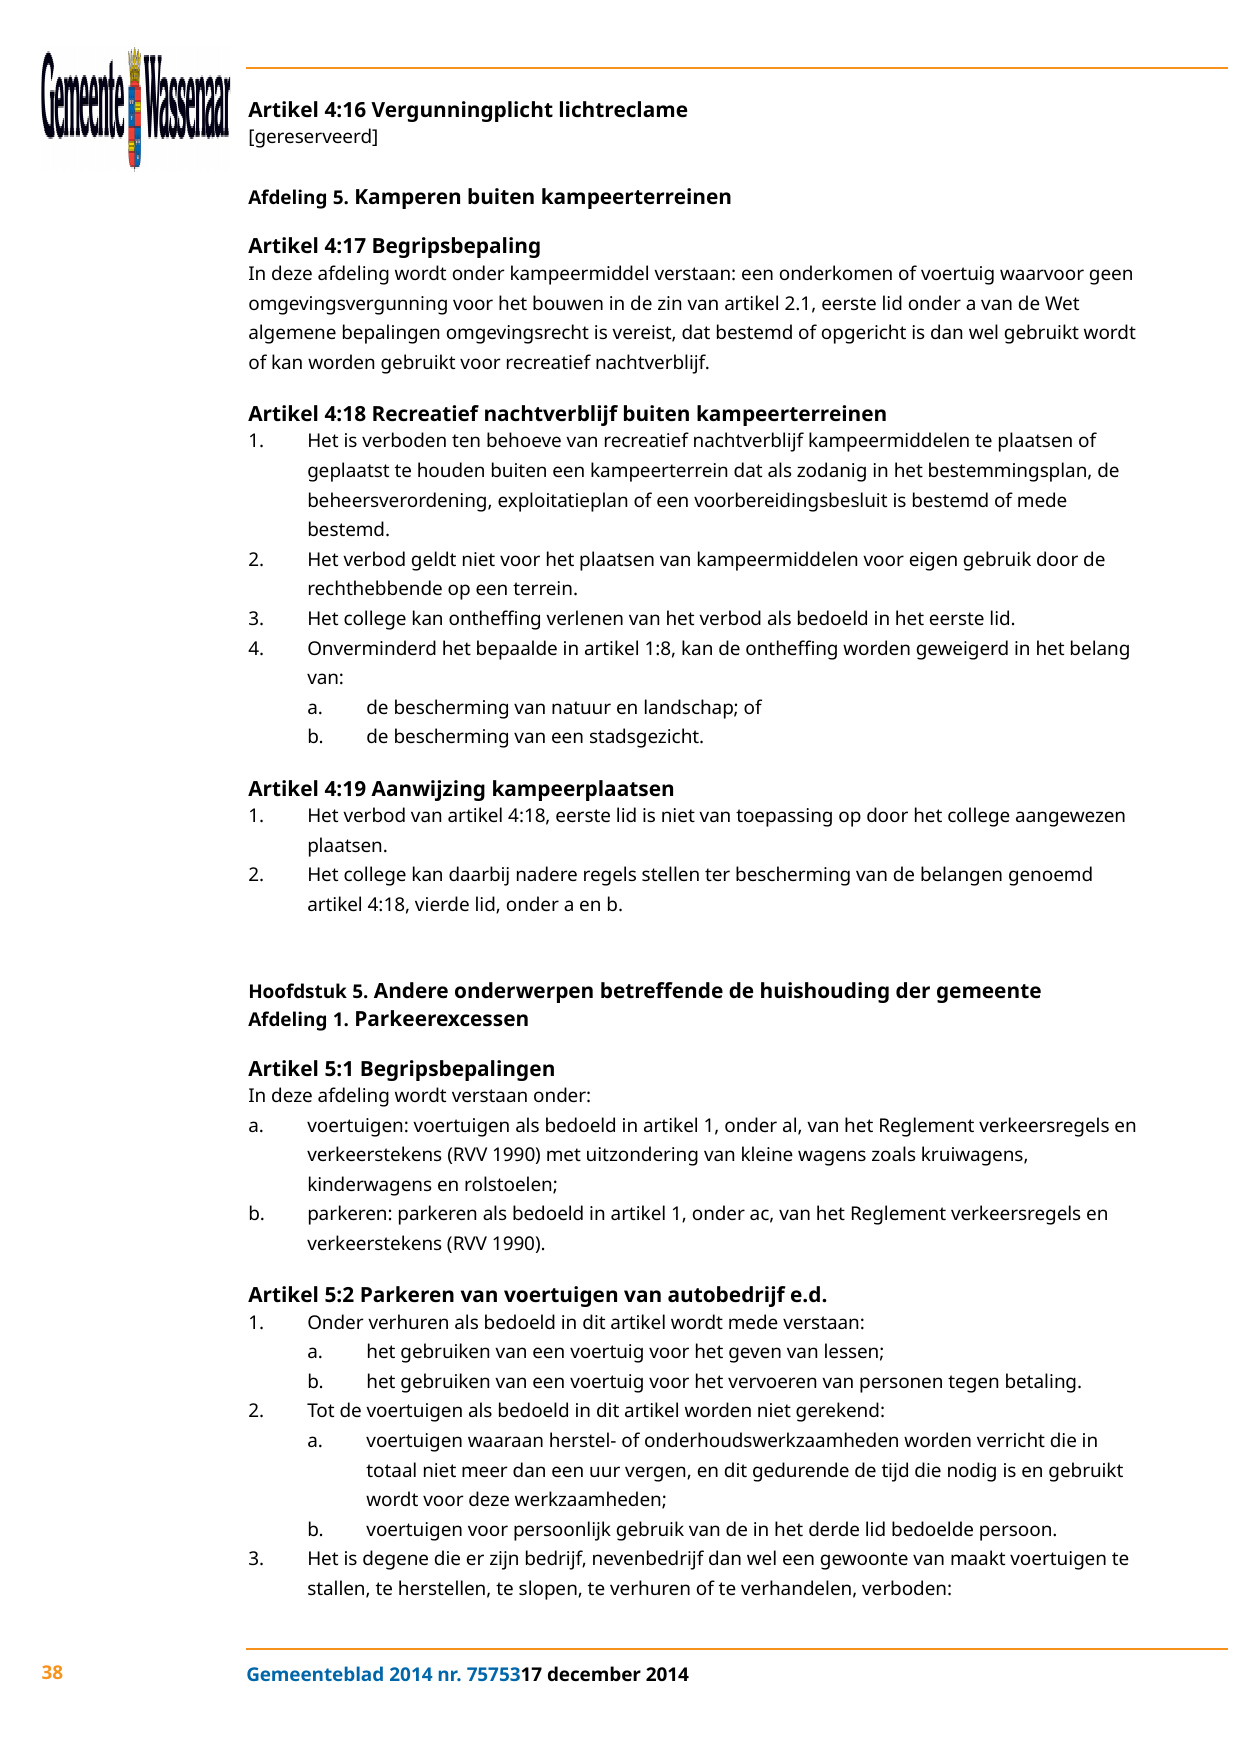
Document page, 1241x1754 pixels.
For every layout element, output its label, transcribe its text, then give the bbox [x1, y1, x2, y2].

list Het is verboden ten behoeve van recreatief nachtverblijf kampeermiddelen te plaatsen of geplaatst te houden buiten een kampeerterrein dat als zodanig in het bestemmingsplan, de beheersverordening, exploitatieplan of een voorbereidingsbesluit is bestemd of mede bestemd. [248, 428, 1152, 542]
text Afdeling 1. Parkeerexcessen [248, 1004, 1152, 1033]
text Artikel 5:1 Begripsbepalingen [248, 1054, 1152, 1082]
text [gereserveerd] [248, 123, 1152, 149]
list de bescherming van natuur en landschap; of [307, 694, 1152, 720]
list Het college kan ontheffing verlenen van het verbod als bedoeld in het eerste lid. [248, 605, 1152, 631]
list Het verbod geldt niet voor het plaatsen van kampeermiddelen voor eigen gebruik door de rechthebbende op een terrein. [248, 546, 1152, 601]
text Artikel 4:16 Vergunningplicht lichtreclame [248, 95, 1152, 123]
list voertuigen voor persoonlijk gebruik van de in het derde lid bedoelde persoon. [307, 1516, 1152, 1542]
picture [41, 47, 231, 172]
text Artikel 4:17 Begripsbepaling [248, 232, 1152, 260]
text Artikel 4:19 Aanwijzing kampeerplaatsen [248, 774, 1152, 802]
text Artikel 4:18 Recreatief nachtverblijf buiten kampeerterreinen [248, 399, 1152, 428]
list Het verbod van artikel 4:18, eerste lid is niet van toepassing op door het college aangewezen plaatsen. [248, 802, 1152, 858]
list voertuigen waaraan herstel- of onderhoudswerkzaamheden worden verricht die in totaal niet meer dan een uur vergen, en dit gedurende de tijd die nodig is en gebruikt wordt voor deze werkzaamheden; [307, 1427, 1152, 1512]
list Onder verhuren als bedoeld in dit artikel wordt mede verstaan: [248, 1309, 1152, 1335]
text Afdeling 5. Kamperen buiten kampeerterreinen [248, 182, 1152, 211]
list Het is degene die er zijn bedrijf, nevenbedrijf dan wel een gewoonte van maakt voertuigen te stallen, te herstellen, te slopen, te verhuren of te verhandelen, verboden: [248, 1546, 1152, 1601]
list Tot de voertuigen als bedoeld in dit artikel worden niet gerekend: [248, 1398, 1152, 1423]
list Het college kan daarbij nadere regels stellen ter bescherming van de belangen genoemd artikel 4:18, vierde lid, onder a en b. [248, 862, 1152, 917]
list de bescherming van een stadsgezicht. [307, 723, 1152, 749]
list het gebruiken van een voertuig voor het geven van lessen; [307, 1338, 1152, 1364]
list Onverminderd het bepaalde in artikel 1:8, kan de ontheffing worden geweigerd in het belang van: [248, 635, 1152, 690]
text In deze afdeling wordt verstaan onder: [248, 1082, 1152, 1108]
text Artikel 5:2 Parkeren van voertuigen van autobedrijf e.d. [248, 1281, 1152, 1309]
text In deze afdeling wordt onder kampeermiddel verstaan: een onderkomen of voertuig waarvoor geen omgevingsvergunning voor het bouwen in de zin van artikel 2.1, eerste lid onder a van de Wet algemene bepalingen omgevingsrecht is vereist, dat bestemd of opgericht is dan wel gebruikt wordt of kan worden gebruikt voor recreatief nachtverblijf. [248, 260, 1152, 374]
text Hoofdstuk 5. Andere onderwerpen betreffende de huishouding der gemeente [248, 976, 1152, 1004]
list het gebruiken van een voertuig voor het vervoeren van personen tegen betaling. [307, 1368, 1152, 1394]
list voertuigen: voertuigen als bedoeld in artikel 1, onder al, van het Reglement verkeersregels en verkeerstekens (RVV 1990) met uitzondering van kleine wagens zoals kruiwagens, kinderwagens en rolstoelen; [248, 1112, 1152, 1197]
list parkeren: parkeren als bedoeld in artikel 1, onder ac, van het Reglement verkeersregels en verkeerstekens (RVV 1990). [248, 1201, 1152, 1256]
